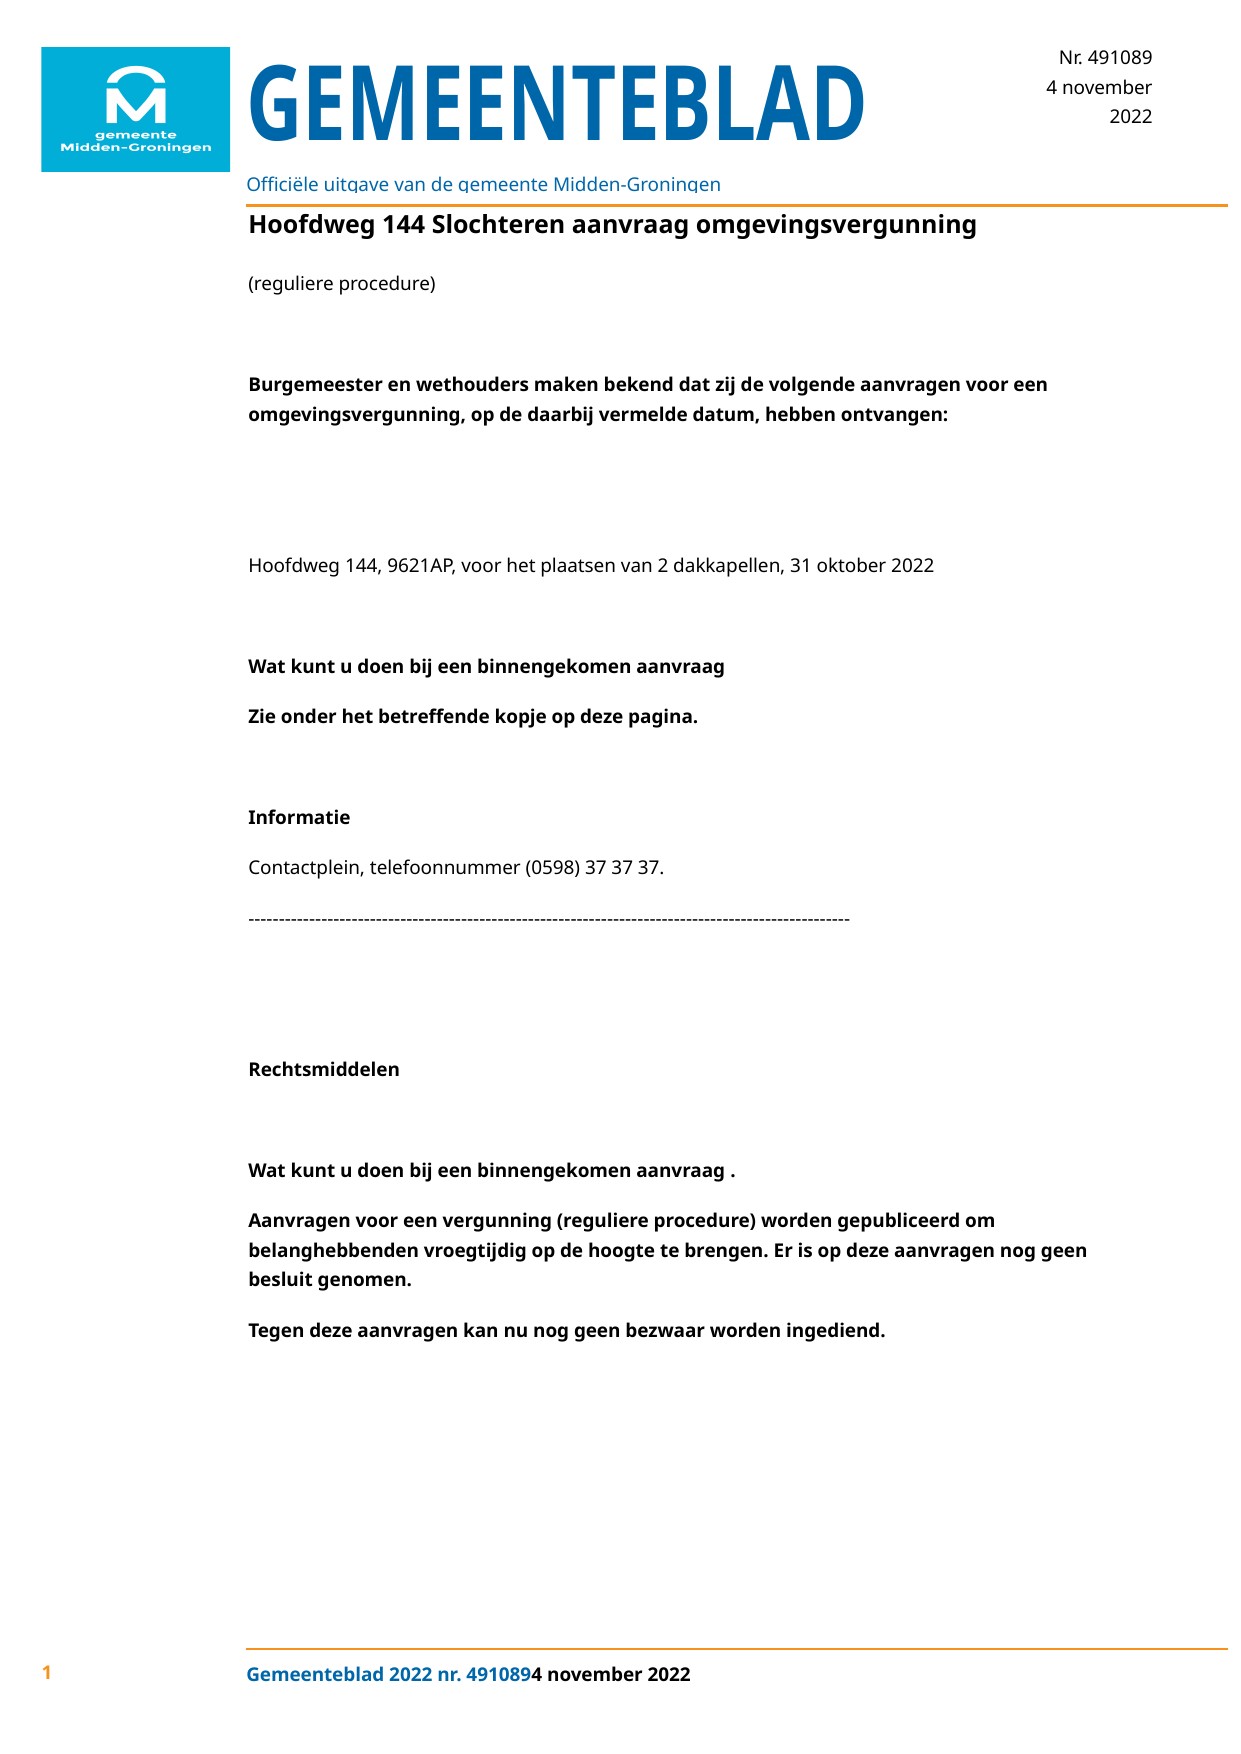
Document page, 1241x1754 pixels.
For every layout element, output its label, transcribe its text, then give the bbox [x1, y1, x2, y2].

text Zie onder het betreffende kopje op deze pagina. [248, 703, 1152, 729]
text Burgemeester en wethouders maken bekend dat zij de volgende aanvragen voor een omgevingsvergunning, op de daarbij vermelde datum, hebben ontvangen: [248, 371, 1152, 426]
text Rechtsmiddelen [248, 1056, 1152, 1082]
text --------------------------------------------------------------------------------------------------- [248, 905, 1152, 931]
text Hoofdweg 144, 9621AP, voor het plaatsen van 2 dakkapellen, 31 oktober 2022 [248, 552, 1152, 578]
picture [108, 66, 164, 82]
text Tegen deze aanvragen kan nu nog geen bezwaar worden ingediend. [248, 1317, 1152, 1343]
picture [107, 89, 165, 122]
text Contactplein, telefoonnummer (0598) 37 37 37. [248, 854, 1152, 880]
text Hoofdweg 144 Slochteren aanvraag omgevingsvergunning [248, 207, 1152, 241]
text Wat kunt u doen bij een binnengekomen aanvraag [248, 653, 1152, 678]
picture [184, 146, 190, 153]
text Informatie [248, 804, 1152, 830]
text Aanvragen voor een vergunning (reguliere procedure) worden gepubliceerd om belanghebbenden vroegtijdig op de hoogte te brengen. Er is op deze aanvragen nog geen besluit genomen. [248, 1207, 1152, 1292]
text (reguliere procedure) [248, 270, 1152, 296]
text Wat kunt u doen bij een binnengekomen aanvraag . [248, 1157, 1152, 1183]
